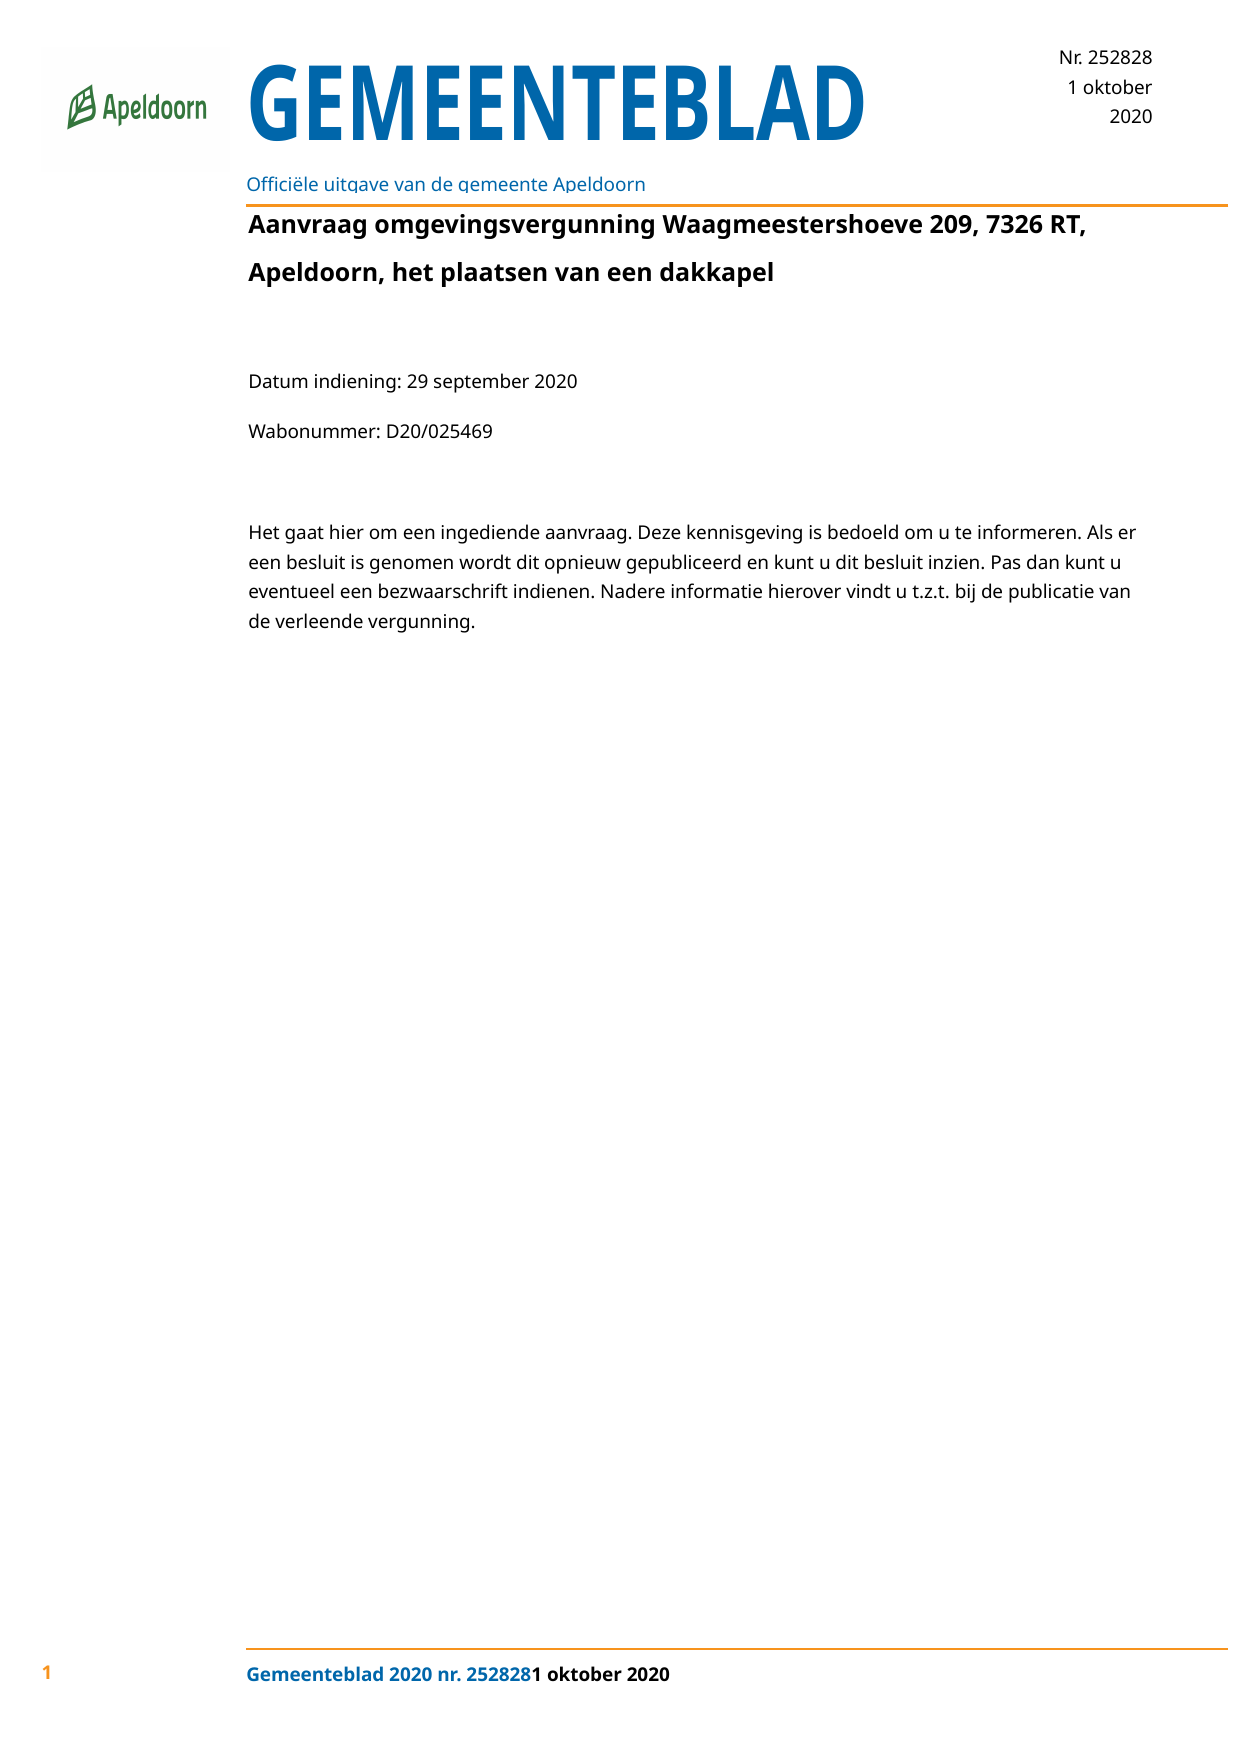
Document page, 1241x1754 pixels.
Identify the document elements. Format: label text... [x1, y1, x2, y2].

text Aanvraag omgevingsvergunning Waagmeestershoeve 209, 7326 RT, Apeldoorn, het plaatsen van een dakkapel [248, 207, 1152, 288]
picture [41, 47, 231, 172]
text Wabonummer: D20/025469 [248, 419, 1152, 444]
text Datum indiening: 29 september 2020 [248, 368, 1152, 394]
text Het gaat hier om een ingediende aanvraag. Deze kennisgeving is bedoeld om u te informeren. Als er een besluit is genomen wordt dit opnieuw gepubliceerd en kunt u dit besluit inzien. Pas dan kunt u eventueel een bezwaarschrift indienen. Nadere informatie hierover vindt u t.z.t. bij de publicatie van de verleende vergunning. [248, 519, 1152, 634]
